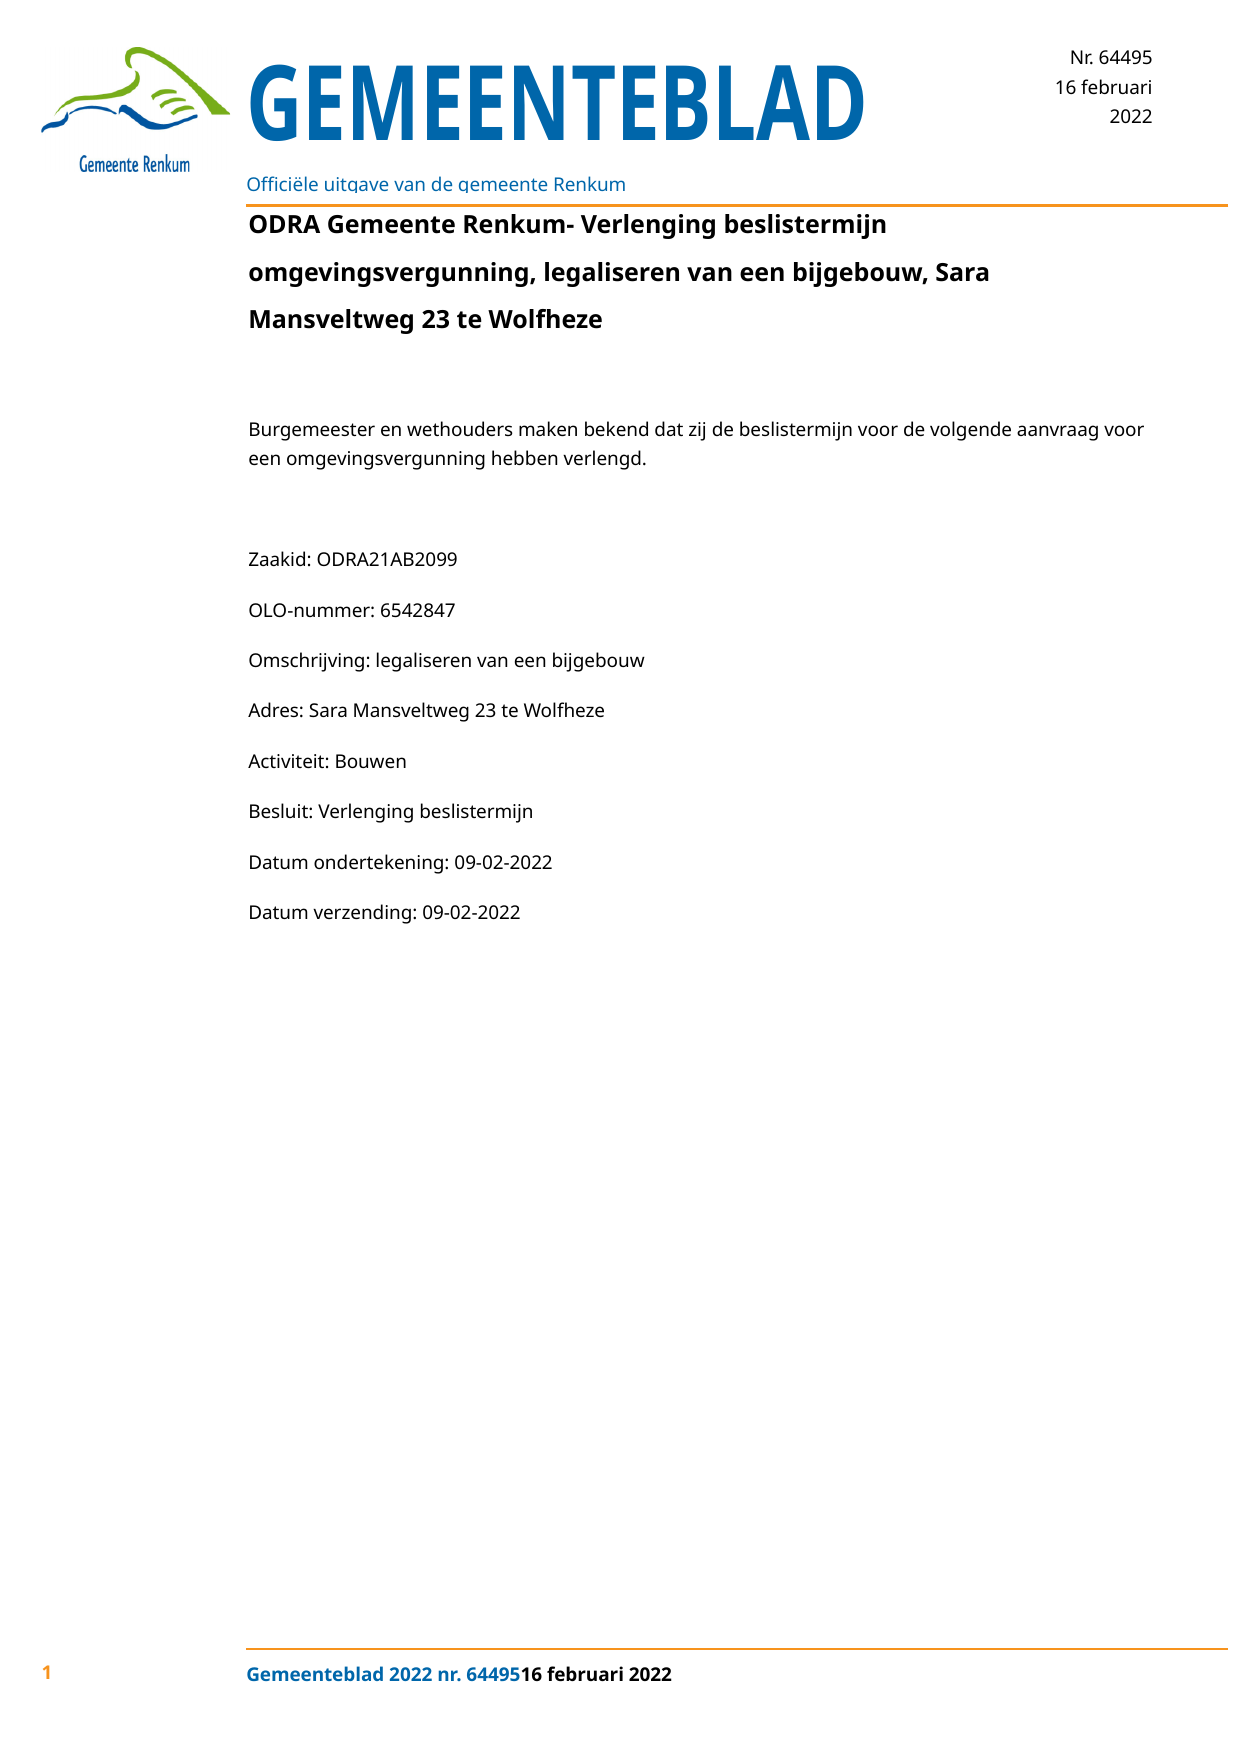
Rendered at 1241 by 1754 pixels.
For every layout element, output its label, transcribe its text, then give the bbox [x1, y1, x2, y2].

picture [41, 47, 231, 172]
text Zaakid: ODRA21AB2099 [248, 546, 1152, 572]
text OLO-nummer: 6542847 [248, 597, 1152, 622]
text Activiteit: Bouwen [248, 748, 1152, 774]
text Besluit: Verlenging beslistermijn [248, 798, 1152, 824]
text Omschrijving: legaliseren van een bijgebouw [248, 647, 1152, 673]
text Datum verzending: 09-02-2022 [248, 899, 1152, 925]
text Datum ondertekening: 09-02-2022 [248, 849, 1152, 874]
text Adres: Sara Mansveltweg 23 te Wolfheze [248, 698, 1152, 723]
text ODRA Gemeente Renkum- Verlenging beslistermijn omgevingsvergunning, legaliseren van een bijgebouw, Sara Mansveltweg 23 te Wolfheze [248, 207, 1152, 336]
text Burgemeester en wethouders maken bekend dat zij de beslistermijn voor de volgende aanvraag voor een omgevingsvergunning hebben verlengd. [248, 416, 1152, 471]
